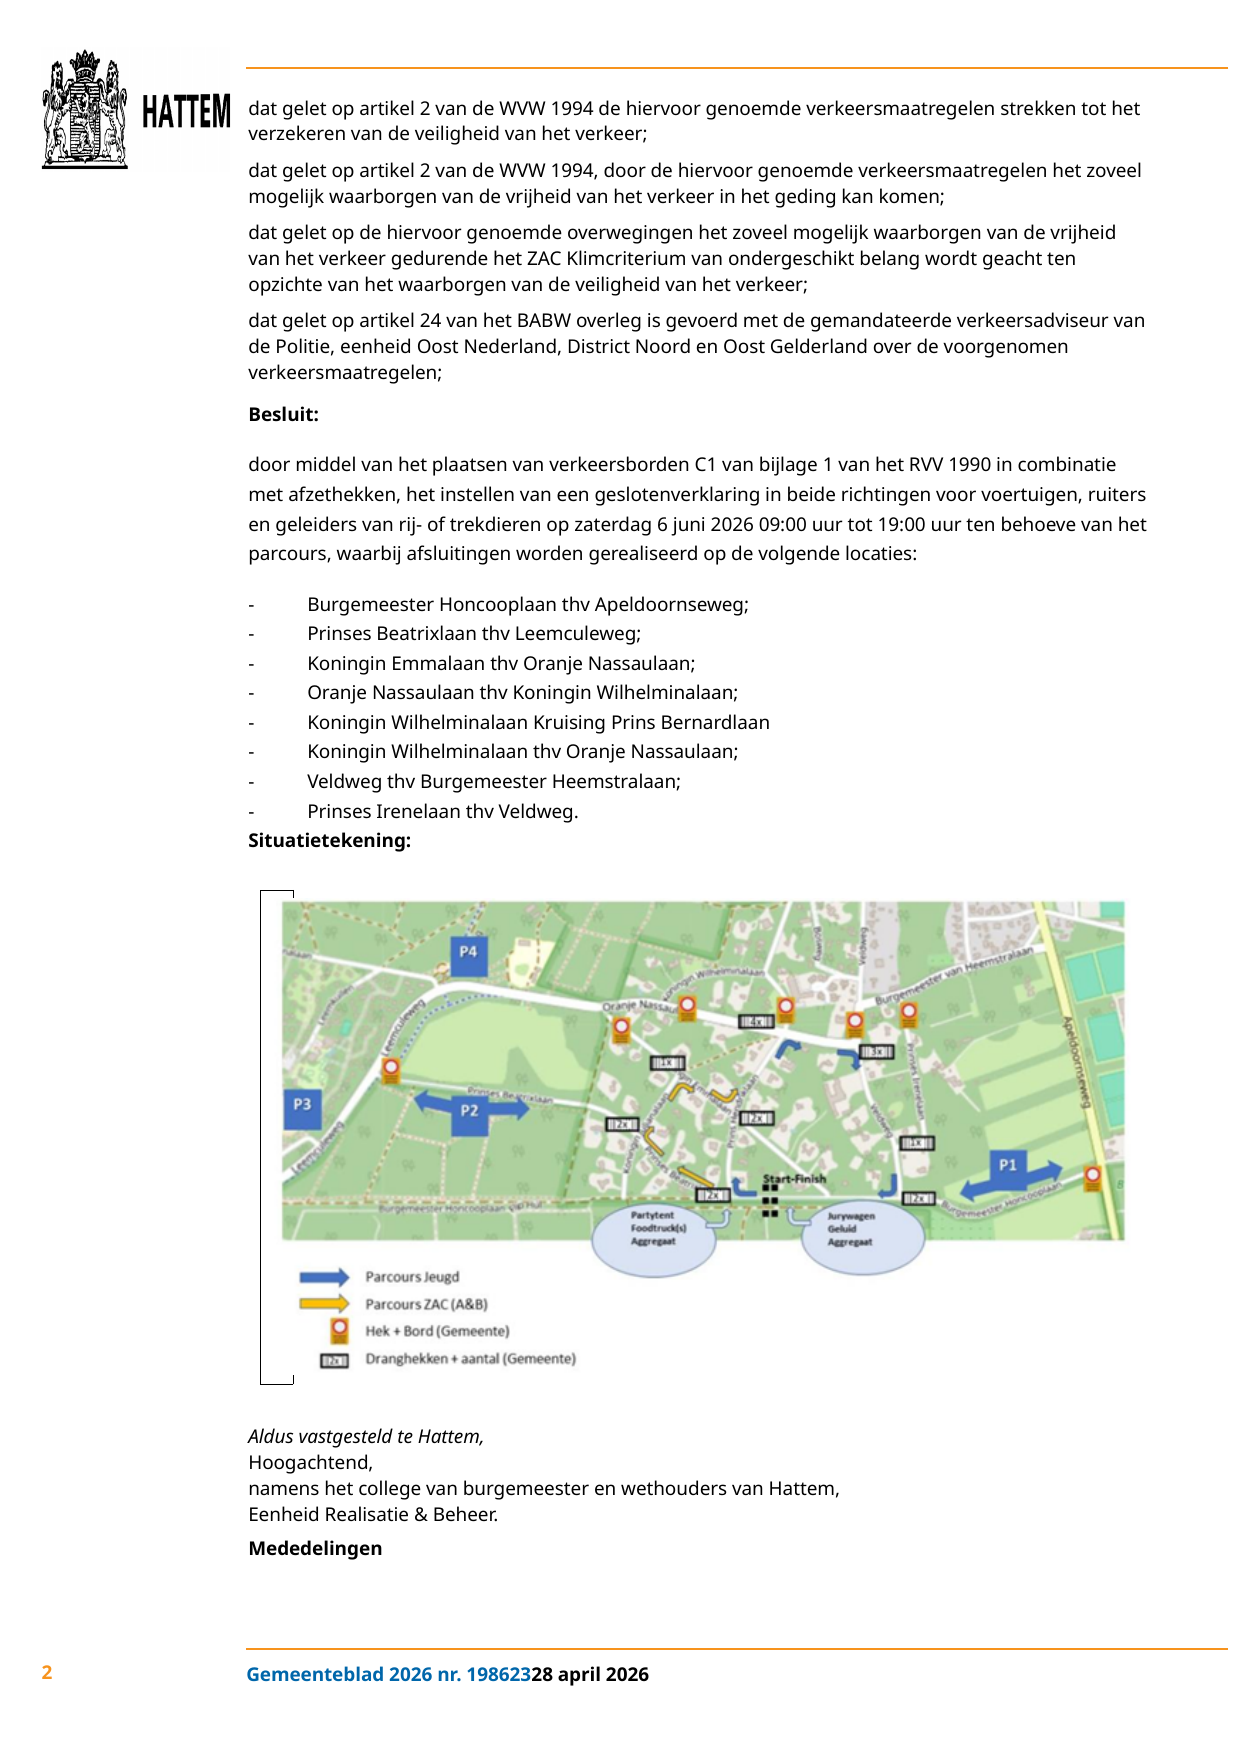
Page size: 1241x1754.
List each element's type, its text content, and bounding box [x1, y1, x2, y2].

text Situatietekening: [248, 827, 1152, 853]
text namens het college van burgemeester en wethouders van Hattem, [248, 1475, 1152, 1501]
text dat gelet op de hiervoor genoemde overwegingen het zoveel mogelijk waarborgen van de vrijheid van het verkeer gedurende het ZAC Klimcriterium van ondergeschikt belang wordt geacht ten opzichte van het waarborgen van de veiligheid van het verkeer; [248, 219, 1152, 297]
text dat gelet op artikel 2 van de WVW 1994 de hiervoor genoemde verkeersmaatregelen strekken tot het verzekeren van de veiligheid van het verkeer; [248, 95, 1152, 146]
text door middel van het plaatsen van verkeersborden C1 van bijlage 1 van het RVV 1990 in combinatie met afzethekken, het instellen van een geslotenverklaring in beide richtingen voor voertuigen, ruiters en geleiders van rij- of trekdieren op zaterdag 6 juni 2026 09:00 uur tot 19:00 uur ten behoeve van het parcours, waarbij afsluitingen worden gerealiseerd op de volgende locaties: [248, 452, 1152, 566]
picture [41, 47, 231, 172]
list Burgemeester Honcooplaan thv Apeldoornseweg; [248, 591, 1152, 616]
text Besluit: [248, 401, 1152, 427]
list Prinses Beatrixlaan thv Leemculeweg; [248, 620, 1152, 646]
picture [268, 898, 1173, 1375]
list Koningin Wilhelminalaan Kruising Prins Bernardlaan [248, 709, 1152, 735]
text Eenheid Realisatie & Beheer. [248, 1501, 1152, 1526]
list Oranje Nassaulaan thv Koningin Wilhelminalaan; [248, 679, 1152, 705]
text Mededelingen [248, 1540, 1152, 1559]
list Koningin Emmalaan thv Oranje Nassaulaan; [248, 650, 1152, 676]
text dat gelet op artikel 2 van de WVW 1994, door de hiervoor genoemde verkeersmaatregelen het zoveel mogelijk waarborgen van de vrijheid van het verkeer in het geding kan komen; [248, 157, 1152, 209]
list Koningin Wilhelminalaan thv Oranje Nassaulaan; [248, 739, 1152, 764]
text dat gelet op artikel 24 van het BABW overleg is gevoerd met de gemandateerde verkeersadviseur van de Politie, eenheid Oost Nederland, District Noord en Oost Gelderland over de voorgenomen verkeersmaatregelen; [248, 308, 1152, 385]
list Prinses Irenelaan thv Veldweg. [248, 798, 1152, 823]
list Veldweg thv Burgemeester Heemstralaan; [248, 768, 1152, 794]
text Hoogachtend, [248, 1449, 1152, 1475]
text Aldus vastgesteld te Hattem, [248, 1423, 1152, 1449]
